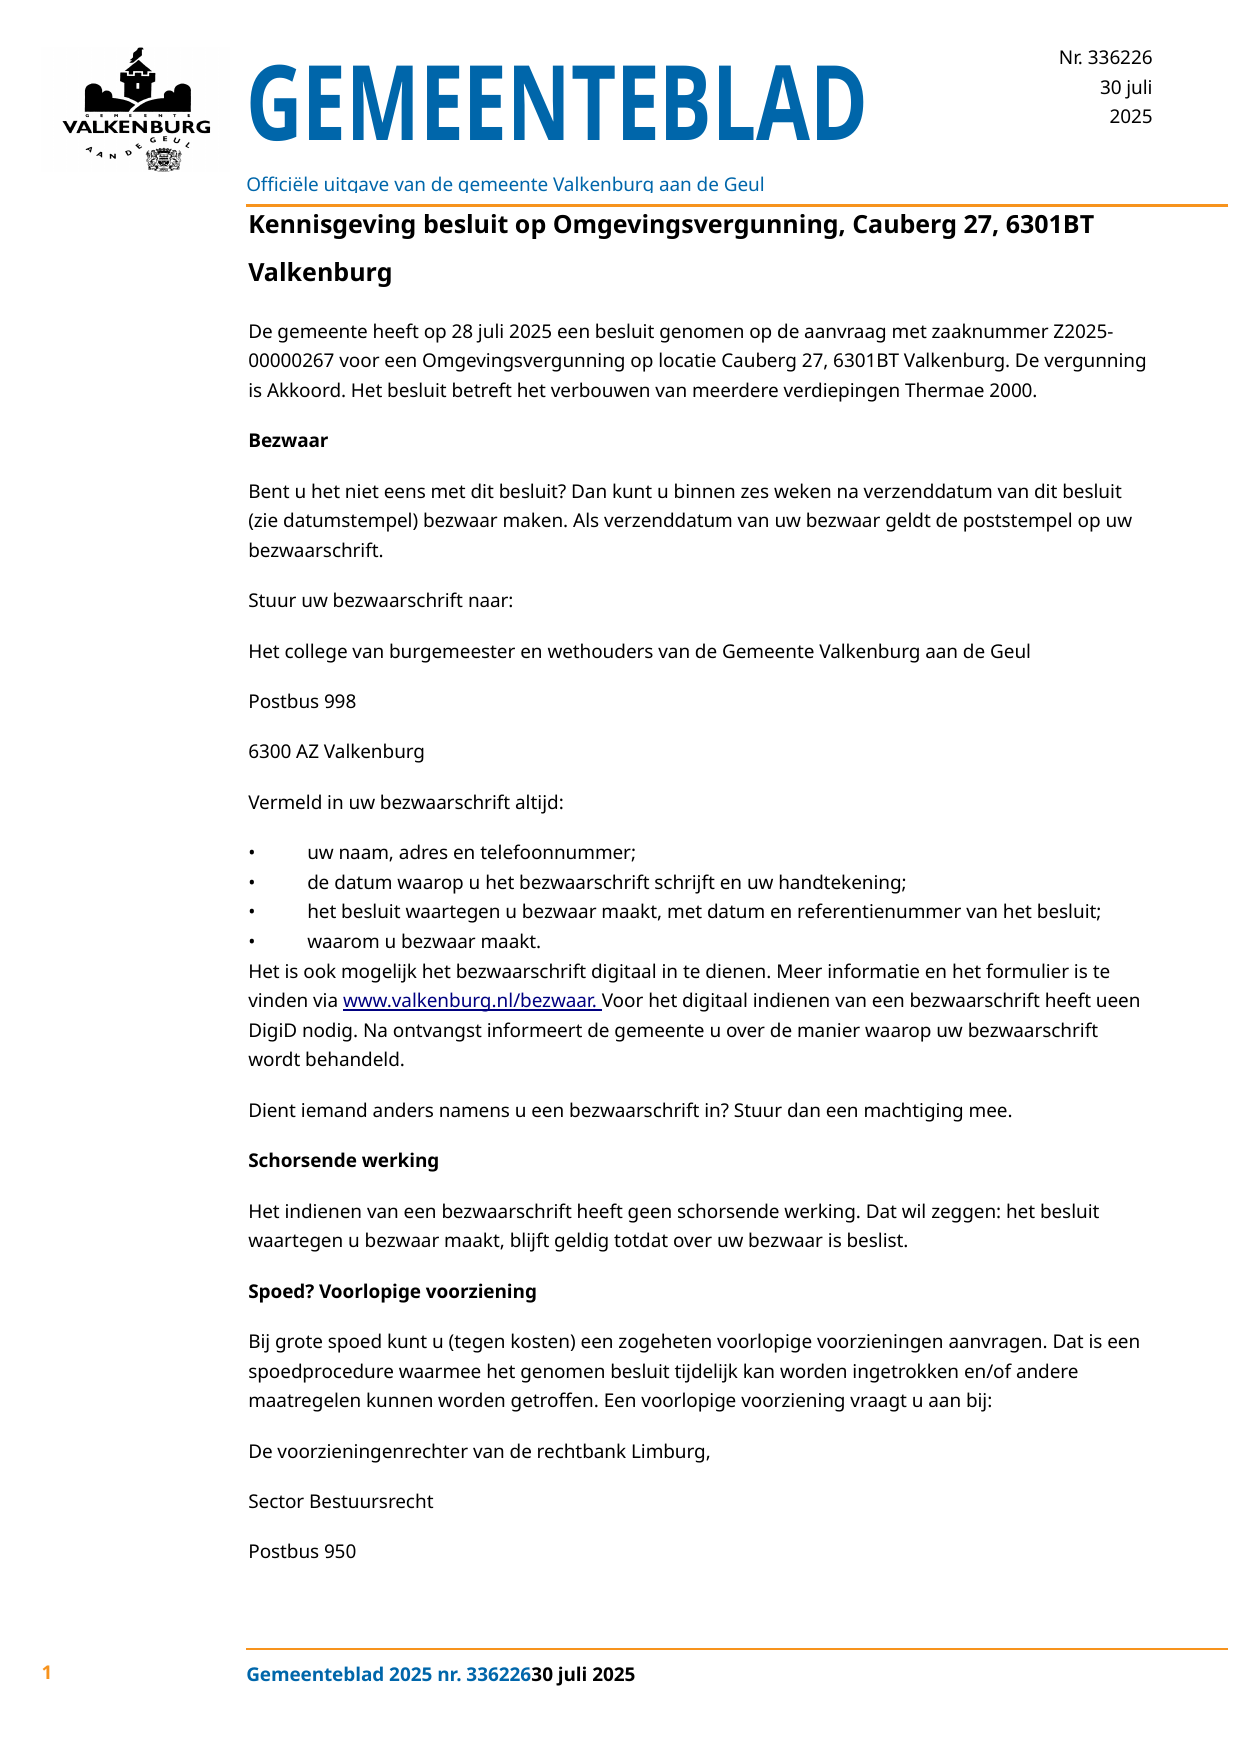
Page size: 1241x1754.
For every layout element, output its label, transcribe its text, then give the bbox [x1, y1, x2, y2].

text De gemeente heeft op 28 juli 2025 een besluit genomen op de aanvraag met zaaknummer Z2025-00000267 voor een Omgevingsvergunning op locatie Cauberg 27, 6301BT Valkenburg. De vergunning is Akkoord. Het besluit betreft het verbouwen van meerdere verdiepingen Thermae 2000. [248, 318, 1152, 403]
text Spoed? Voorlopige voorziening [248, 1278, 1152, 1304]
text Het is ook mogelijk het bezwaarschrift digitaal in te dienen. Meer informatie en het formulier is te vinden via www.valkenburg.nl/bezwaar. Voor het digitaal indienen van een bezwaarschrift heeft ueen DigiD nodig. Na ontvangst informeert de gemeente u over de manier waarop uw bezwaarschrift wordt behandeld. [248, 958, 1152, 1072]
list het besluit waartegen u bezwaar maakt, met datum en referentienummer van het besluit; [248, 899, 1152, 924]
text Bij grote spoed kunt u (tegen kosten) een zogeheten voorlopige voorzieningen aanvragen. Dat is een spoedprocedure waarmee het genomen besluit tijdelijk kan worden ingetrokken en/of andere maatregelen kunnen worden getroffen. Een voorlopige voorziening vraagt u aan bij: [248, 1328, 1152, 1413]
text Dient iemand anders namens u een bezwaarschrift in? Stuur dan een machtiging mee. [248, 1097, 1152, 1123]
text Het college van burgemeester en wethouders van de Gemeente Valkenburg aan de Geul [248, 638, 1152, 664]
text Postbus 950 [248, 1539, 1152, 1564]
text De voorzieningenrechter van de rechtbank Limburg, [248, 1438, 1152, 1464]
text 6300 AZ Valkenburg [248, 739, 1152, 764]
text Schorsende werking [248, 1147, 1152, 1173]
text Bezwaar [248, 427, 1152, 453]
list waarom u bezwaar maakt. [248, 928, 1152, 954]
text Sector Bestuursrecht [248, 1488, 1152, 1514]
text Postbus 998 [248, 688, 1152, 714]
list uw naam, adres en telefoonnummer; [248, 839, 1152, 865]
picture [41, 47, 231, 172]
list de datum waarop u het bezwaarschrift schrijft en uw handtekening; [248, 869, 1152, 895]
text Het indienen van een bezwaarschrift heeft geen schorsende werking. Dat wil zeggen: het besluit waartegen u bezwaar maakt, blijft geldig totdat over uw bezwaar is beslist. [248, 1198, 1152, 1253]
text Kennisgeving besluit op Omgevingsvergunning, Cauberg 27, 6301BT Valkenburg [248, 207, 1152, 288]
text Vermeld in uw bezwaarschrift altijd: [248, 789, 1152, 815]
text Stuur uw bezwaarschrift naar: [248, 587, 1152, 613]
text Bent u het niet eens met dit besluit? Dan kunt u binnen zes weken na verzenddatum van dit besluit (zie datumstempel) bezwaar maken. Als verzenddatum van uw bezwaar geldt de poststempel op uw bezwaarschrift. [248, 478, 1152, 563]
